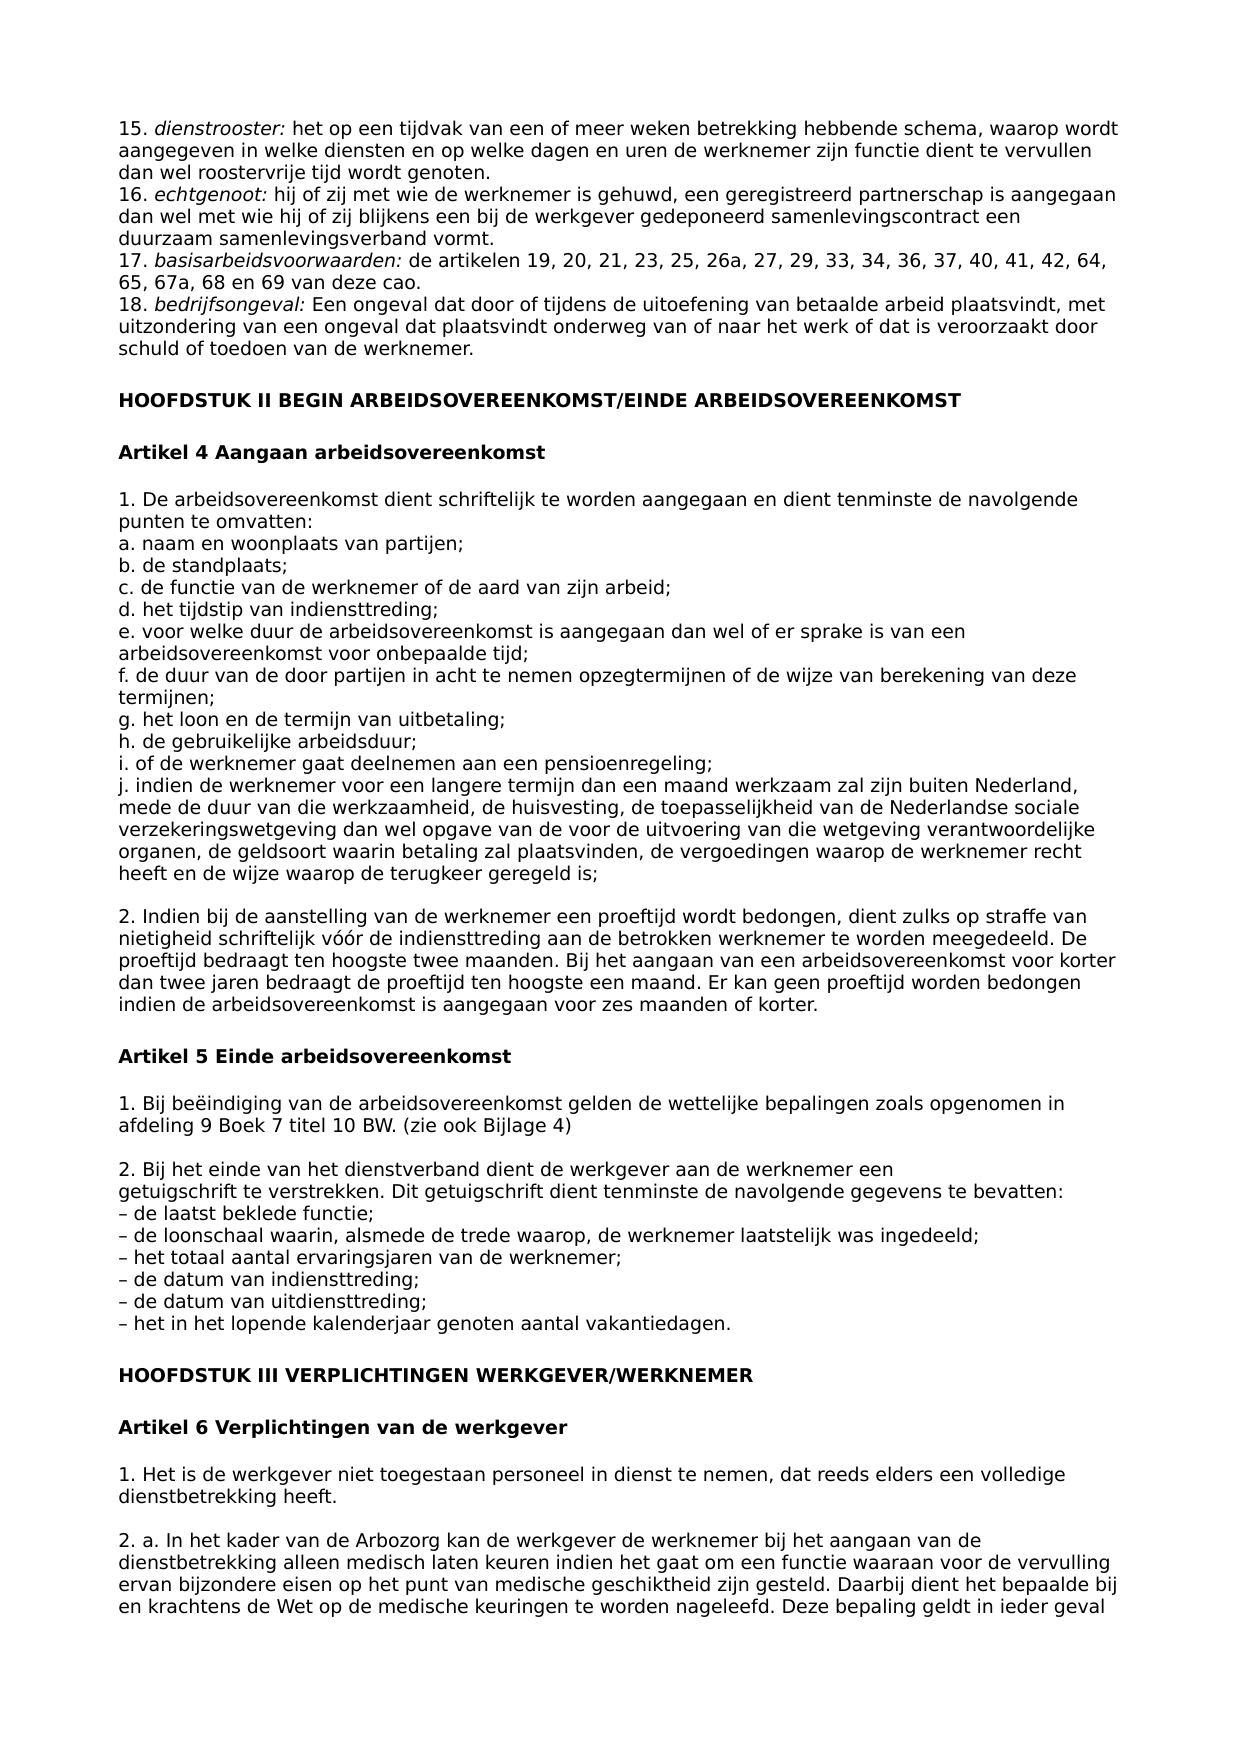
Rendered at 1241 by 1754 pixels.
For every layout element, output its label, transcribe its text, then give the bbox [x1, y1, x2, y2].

text j. indien de werknemer voor een langere termijn dan een maand werkzaam zal zijn buiten Nederland, mede de duur van die werkzaamheid, de huisvesting, de toepasselijkheid van de Nederlandse sociale verzekeringswetgeving dan wel opgave van de voor de uitvoering van die wetgeving verantwoordelijke organen, de geldsoort waarin betaling zal plaatsvinden, de vergoedingen waarop de werknemer recht heeft en de wijze waarop de terugkeer geregeld is; [118, 774, 1122, 884]
subtitle Artikel 5 Einde arbeidsovereenkomst [118, 1046, 1122, 1068]
text a. naam en woonplaats van partijen; [118, 533, 1122, 555]
text – het totaal aantal ervaringsjaren van de werknemer; [118, 1247, 1122, 1269]
text 2. Bij het einde van het dienstverband dient de werkgever aan de werknemer een [118, 1159, 1122, 1181]
text 1. Bij beëindiging van de arbeidsovereenkomst gelden de wettelijke bepalingen zoals opgenomen in afdeling 9 Boek 7 titel 10 BW. (zie ook Bijlage 4) [118, 1093, 1122, 1137]
text 2. a. In het kader van de Arbozorg kan de werkgever de werknemer bij het aangaan van de dienstbetrekking alleen medisch laten keuren indien het gaat om een functie waaraan voor de vervulling ervan bijzondere eisen op het punt van medische geschiktheid zijn gesteld. Daarbij dient het bepaalde bij en krachtens de Wet op de medische keuringen te worden nageleefd. Deze bepaling geldt in ieder geval [118, 1530, 1122, 1618]
subtitle HOOFDSTUK III VERPLICHTINGEN WERKGEVER/WERKNEMER [118, 1365, 1122, 1387]
text getuigschrift te verstrekken. Dit getuigschrift dient tenminste de navolgende gegevens te bevatten: [118, 1181, 1122, 1203]
text 16. echtgenoot: hij of zij met wie de werknemer is gehuwd, een geregistreerd partnerschap is aangegaan dan wel met wie hij of zij blijkens een bij de werkgever gedeponeerd samenlevingscontract een duurzaam samenlevingsverband vormt. [118, 184, 1122, 250]
text c. de functie van de werknemer of de aard van zijn arbeid; [118, 577, 1122, 599]
text f. de duur van de door partijen in acht te nemen opzegtermijnen of de wijze van berekening van deze termijnen; [118, 665, 1122, 709]
text d. het tijdstip van indiensttreding; [118, 599, 1122, 621]
text i. of de werknemer gaat deelnemen aan een pensioenregeling; [118, 753, 1122, 774]
subtitle HOOFDSTUK II BEGIN ARBEIDSOVEREENKOMST/EINDE ARBEIDSOVEREENKOMST [118, 390, 1122, 412]
text g. het loon en de termijn van uitbetaling; [118, 709, 1122, 731]
text – de datum van indiensttreding; [118, 1269, 1122, 1291]
text – de loonschaal waarin, alsmede de trede waarop, de werknemer laatstelijk was ingedeeld; [118, 1225, 1122, 1247]
text 1. Het is de werkgever niet toegestaan personeel in dienst te nemen, dat reeds elders een volledige dienstbetrekking heeft. [118, 1464, 1122, 1508]
text 2. Indien bij de aanstelling van de werknemer een proeftijd wordt bedongen, dient zulks op straffe van nietigheid schriftelijk vóór de indiensttreding aan de betrokken werknemer te worden meegedeeld. De proeftijd bedraagt ten hoogste twee maanden. Bij het aangaan van een arbeidsovereenkomst voor korter dan twee jaren bedraagt de proeftijd ten hoogste een maand. Er kan geen proeftijd worden bedongen indien de arbeidsovereenkomst is aangegaan voor zes maanden of korter. [118, 906, 1122, 1016]
text – de datum van uitdiensttreding; [118, 1291, 1122, 1313]
text – de laatst beklede functie; [118, 1203, 1122, 1225]
text e. voor welke duur de arbeidsovereenkomst is aangegaan dan wel of er sprake is van een arbeidsovereenkomst voor onbepaalde tijd; [118, 621, 1122, 665]
text – het in het lopende kalenderjaar genoten aantal vakantiedagen. [118, 1313, 1122, 1335]
text 1. De arbeidsovereenkomst dient schriftelijk te worden aangegaan en dient tenminste de navolgende punten te omvatten: [118, 489, 1122, 533]
text 17. basisarbeidsvoorwaarden: de artikelen 19, 20, 21, 23, 25, 26a, 27, 29, 33, 34, 36, 37, 40, 41, 42, 64, 65, 67a, 68 en 69 van deze cao. [118, 250, 1122, 294]
text 15. dienstrooster: het op een tijdvak van een of meer weken betrekking hebbende schema, waarop wordt aangegeven in welke diensten en op welke dagen en uren de werknemer zijn functie dient te vervullen dan wel roostervrije tijd wordt genoten. [118, 118, 1122, 184]
text 18. bedrijfsongeval: Een ongeval dat door of tijdens de uitoefening van betaalde arbeid plaatsvindt, met uitzondering van een ongeval dat plaatsvindt onderweg van of naar het werk of dat is veroorzaakt door schuld of toedoen van de werknemer. [118, 294, 1122, 360]
text h. de gebruikelijke arbeidsduur; [118, 731, 1122, 753]
subtitle Artikel 6 Verplichtingen van de werkgever [118, 1417, 1122, 1439]
subtitle Artikel 4 Aangaan arbeidsovereenkomst [118, 442, 1122, 464]
text b. de standplaats; [118, 555, 1122, 577]
